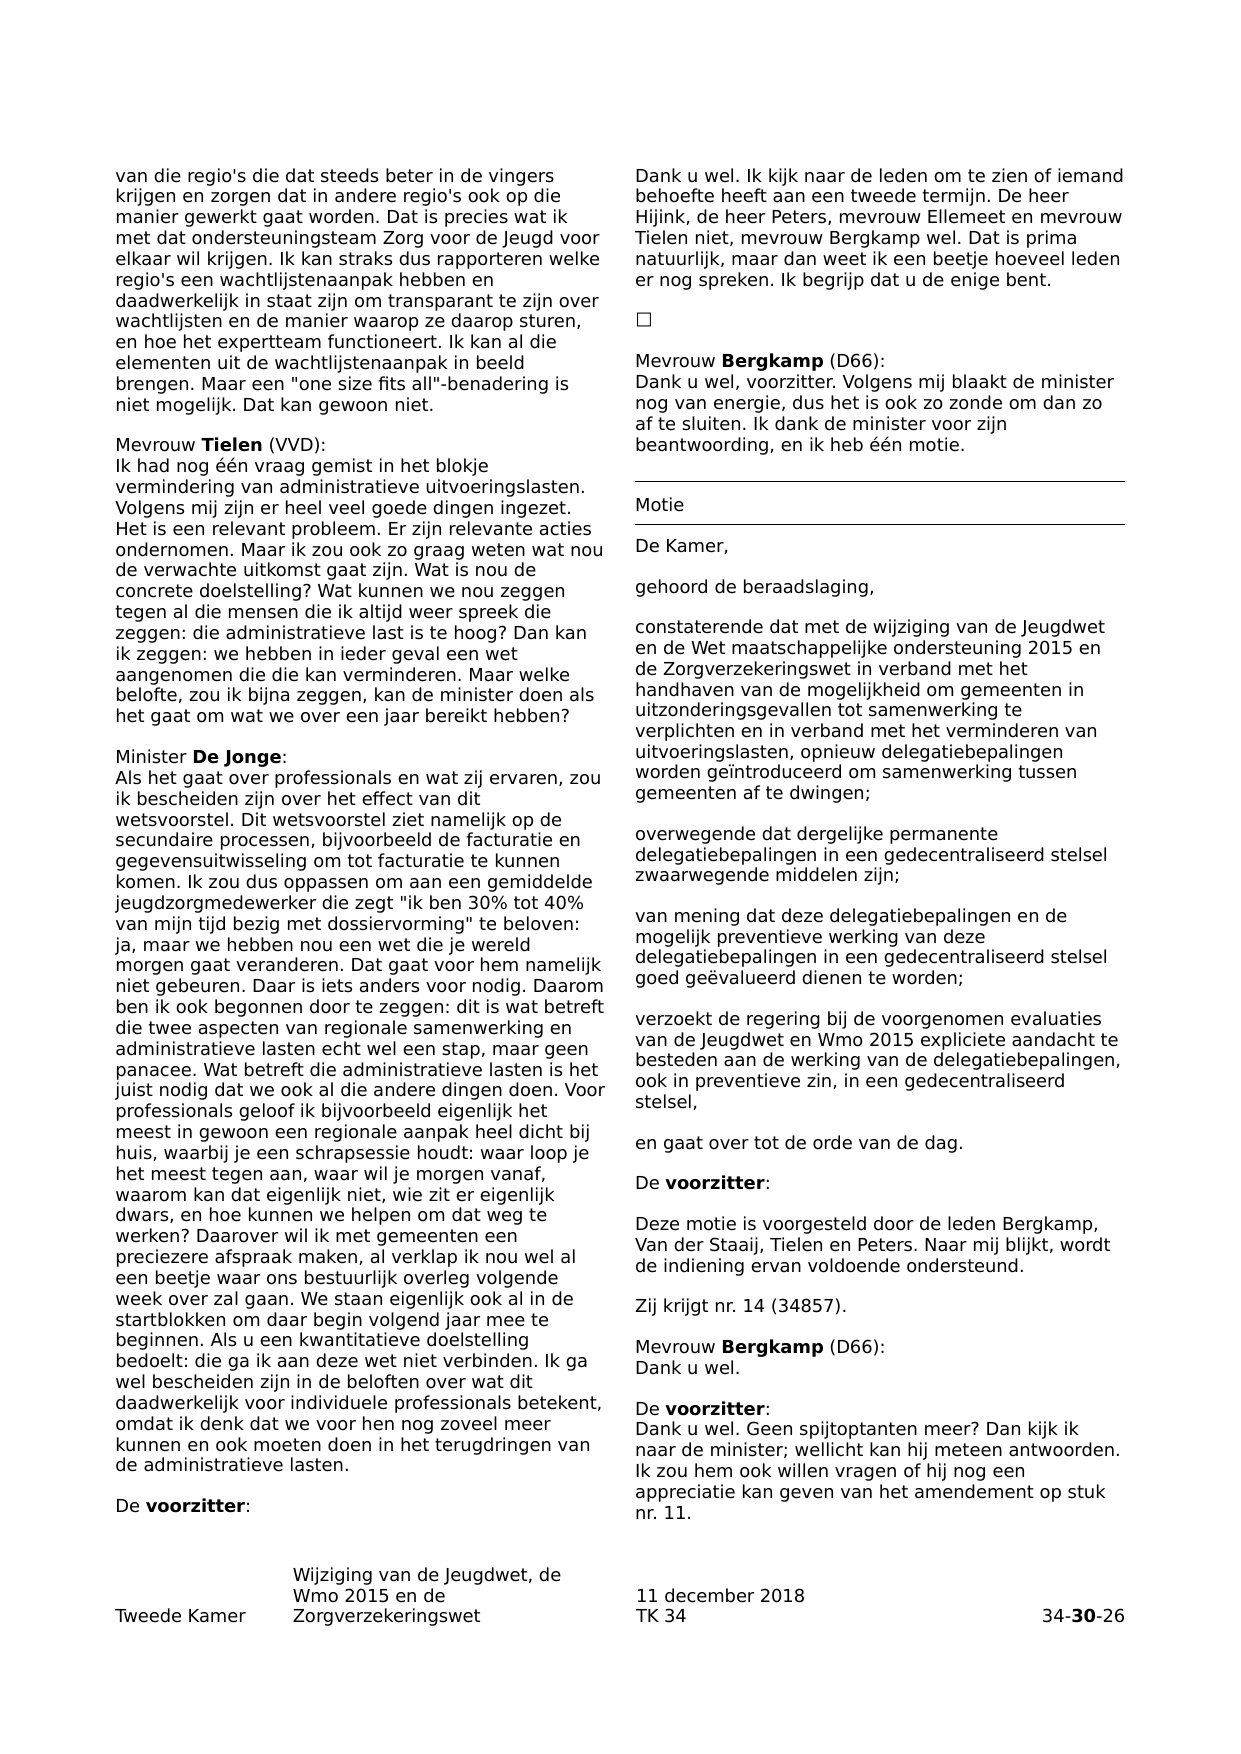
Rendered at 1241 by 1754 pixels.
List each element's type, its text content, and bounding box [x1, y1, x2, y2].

text Mevrouw Bergkamp (D66): [635, 1337, 1125, 1358]
text De voorzitter: [115, 1496, 605, 1517]
text van mening dat deze delegatiebepalingen en de mogelijk preventieve werking van deze delegatiebepalingen in een gedecentraliseerd stelsel goed geëvalueerd dienen te worden; [635, 906, 1125, 989]
text Motie [635, 495, 1125, 516]
text ⬜ [635, 310, 1125, 331]
text constaterende dat met de wijziging van de Jeugdwet en de Wet maatschappelijke ondersteuning 2015 en de Zorgverzekeringswet in verband met het handhaven van de mogelijkheid om gemeenten in uitzonderingsgevallen tot samenwerking te verplichten en in verband met het verminderen van uitvoeringslasten, opnieuw delegatiebepalingen worden geïntroduceerd om samenwerking tussen gemeenten af te dwingen; [635, 617, 1125, 804]
text Ik had nog één vraag gemist in het blokje vermindering van administratieve uitvoeringslasten. Volgens mij zijn er heel veel goede dingen ingezet. Het is een relevant probleem. Er zijn relevante acties ondernomen. Maar ik zou ook zo graag weten wat nou de verwachte uitkomst gaat zijn. Wat is nou de concrete doelstelling? Wat kunnen we nou zeggen tegen al die mensen die ik altijd weer spreek die zeggen: die administratieve last is te hoog? Dan kan ik zeggen: we hebben in ieder geval een wet aangenomen die die kan verminderen. Maar welke belofte, zou ik bijna zeggen, kan de minister doen als het gaat om wat we over een jaar bereikt hebben? [115, 456, 605, 727]
text Minister De Jonge: [115, 747, 605, 768]
text gehoord de beraadslaging, [635, 576, 1125, 597]
text van die regio's die dat steeds beter in de vingers krijgen en zorgen dat in andere regio's ook op die manier gewerkt gaat worden. Dat is precies wat ik met dat ondersteuningsteam Zorg voor de Jeugd voor elkaar wil krijgen. Ik kan straks dus rapporteren welke regio's een wachtlijstenaanpak hebben en daadwerkelijk in staat zijn om transparant te zijn over wachtlijsten en de manier waarop ze daarop sturen, en hoe het expertteam functioneert. Ik kan al die elementen uit de wachtlijstenaanpak in beeld brengen. Maar een "one size fits all"-benadering is niet mogelijk. Dat kan gewoon niet. [115, 165, 605, 415]
text De voorzitter: [635, 1398, 1125, 1419]
text Dank u wel. [635, 1358, 1125, 1378]
text Dank u wel, voorzitter. Volgens mij blaakt de minister nog van energie, dus het is ook zo zonde om dan zo af te sluiten. Ik dank de minister voor zijn beantwoording, en ik heb één motie. [635, 372, 1125, 455]
text De Kamer, [635, 536, 1125, 556]
text Zij krijgt nr. 14 (34857). [635, 1296, 1125, 1317]
text Als het gaat over professionals en wat zij ervaren, zou ik bescheiden zijn over het effect van dit wetsvoorstel. Dit wetsvoorstel ziet namelijk op de secundaire processen, bijvoorbeeld de facturatie en gegevensuitwisseling om tot facturatie te kunnen komen. Ik zou dus oppassen om aan een gemiddelde jeugdzorgmedewerker die zegt "ik ben 30% tot 40% van mijn tijd bezig met dossiervorming" te beloven: ja, maar we hebben nou een wet die je wereld morgen gaat veranderen. Dat gaat voor hem namelijk niet gebeuren. Daar is iets anders voor nodig. Daarom ben ik ook begonnen door te zeggen: dit is wat betreft die twee aspecten van regionale samenwerking en administratieve lasten echt wel een stap, maar geen panacee. Wat betreft die administratieve lasten is het juist nodig dat we ook al die andere dingen doen. Voor professionals geloof ik bijvoorbeeld eigenlijk het meest in gewoon een regionale aanpak heel dicht bij huis, waarbij je een schrapsessie houdt: waar loop je het meest tegen aan, waar wil je morgen vanaf, waarom kan dat eigenlijk niet, wie zit er eigenlijk dwars, en hoe kunnen we helpen om dat weg te werken? Daarover wil ik met gemeenten een preciezere afspraak maken, al verklap ik nou wel al een beetje waar ons bestuurlijk overleg volgende week over zal gaan. We staan eigenlijk ook al in de startblokken om daar begin volgend jaar mee te beginnen. Als u een kwantitatieve doelstelling bedoelt: die ga ik aan deze wet niet verbinden. Ik ga wel bescheiden zijn in de beloften over wat dit daadwerkelijk voor individuele professionals betekent, omdat ik denk dat we voor hen nog zoveel meer kunnen en ook moeten doen in het terugdringen van de administratieve lasten. [115, 768, 605, 1476]
text Mevrouw Tielen (VVD): [115, 435, 605, 456]
text en gaat over tot de orde van de dag. [635, 1132, 1125, 1153]
text Dank u wel. Geen spijtoptanten meer? Dan kijk ik naar de minister; wellicht kan hij meteen antwoorden. Ik zou hem ook willen vragen of hij nog een appreciatie kan geven van het amendement op stuk nr. 11. [635, 1419, 1125, 1523]
text Mevrouw Bergkamp (D66): [635, 351, 1125, 372]
text overwegende dat dergelijke permanente delegatiebepalingen in een gedecentraliseerd stelsel zwaarwegende middelen zijn; [635, 824, 1125, 886]
text verzoekt de regering bij de voorgenomen evaluaties van de Jeugdwet en Wmo 2015 expliciete aandacht te besteden aan de werking van de delegatiebepalingen, ook in preventieve zin, in een gedecentraliseerd stelsel, [635, 1009, 1125, 1112]
text Dank u wel. Ik kijk naar de leden om te zien of iemand behoefte heeft aan een tweede termijn. De heer Hijink, de heer Peters, mevrouw Ellemeet en mevrouw Tielen niet, mevrouw Bergkamp wel. Dat is prima natuurlijk, maar dan weet ik een beetje hoeveel leden er nog spreken. Ik begrijp dat u de enige bent. [635, 165, 1125, 290]
text Deze motie is voorgesteld door de leden Bergkamp, Van der Staaij, Tielen en Peters. Naar mij blijkt, wordt de indiening ervan voldoende ondersteund. [635, 1214, 1125, 1276]
text De voorzitter: [635, 1173, 1125, 1194]
